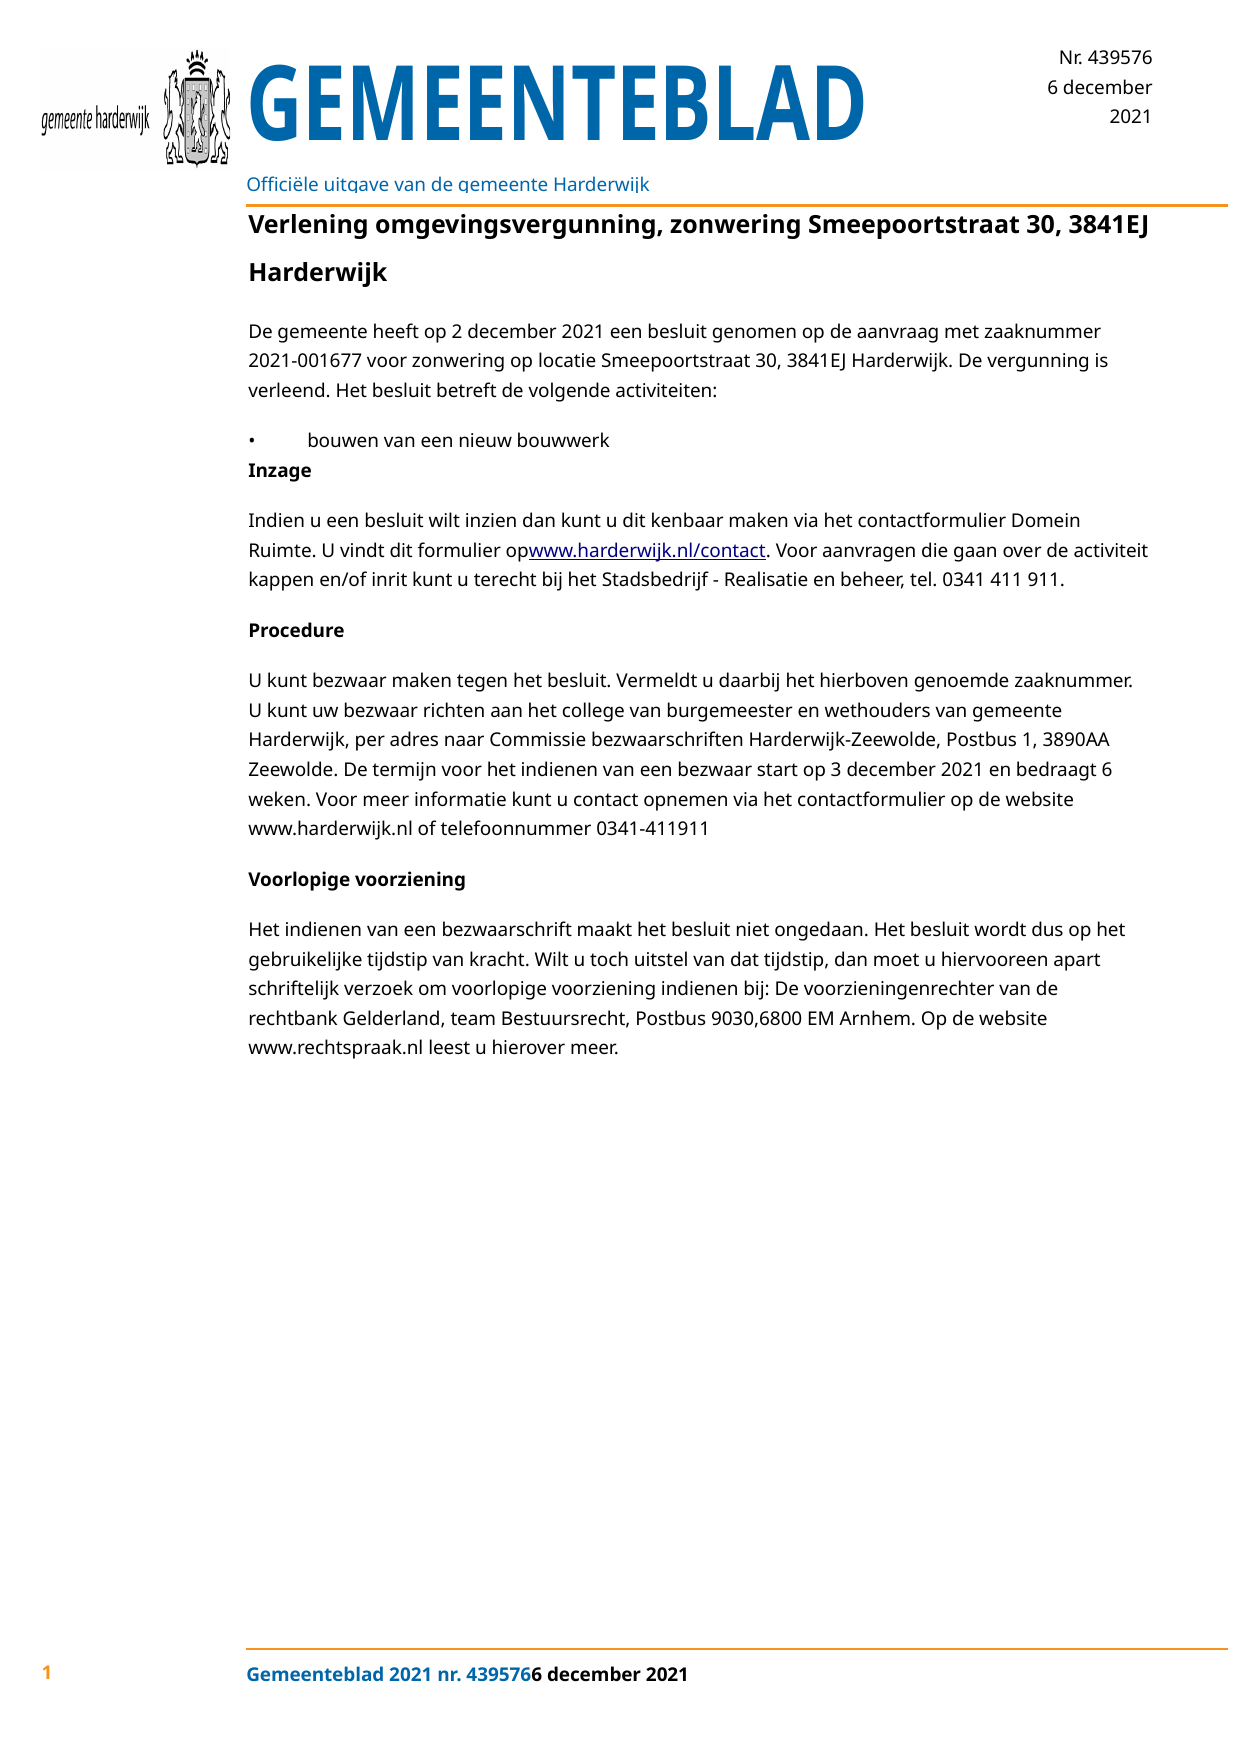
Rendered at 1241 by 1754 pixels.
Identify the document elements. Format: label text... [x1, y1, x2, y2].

text Voorlopige voorziening [248, 866, 1152, 892]
text De gemeente heeft op 2 december 2021 een besluit genomen op de aanvraag met zaaknummer 2021-001677 voor zonwering op locatie Smeepoortstraat 30, 3841EJ Harderwijk. De vergunning is verleend. Het besluit betreft de volgende activiteiten: [248, 318, 1152, 403]
text Het indienen van een bezwaarschrift maakt het besluit niet ongedaan. Het besluit wordt dus op het gebruikelijke tijdstip van kracht. Wilt u toch uitstel van dat tijdstip, dan moet u hiervooreen apart schriftelijk verzoek om voorlopige voorziening indienen bij: De voorzieningenrechter van de rechtbank Gelderland, team Bestuursrecht, Postbus 9030,6800 EM Arnhem. Op de website www.rechtspraak.nl leest u hierover meer. [248, 916, 1152, 1060]
text Procedure [248, 617, 1152, 643]
text Verlening omgevingsvergunning, zonwering Smeepoortstraat 30, 3841EJ Harderwijk [248, 207, 1152, 288]
picture [41, 47, 231, 172]
text Indien u een besluit wilt inzien dan kunt u dit kenbaar maken via het contactformulier Domein Ruimte. U vindt dit formulier opwww.harderwijk.nl/contact. Voor aanvragen die gaan over de activiteit kappen en/of inrit kunt u terecht bij het Stadsbedrijf - Realisatie en beheer, tel. 0341 411 911. [248, 507, 1152, 592]
list bouwen van een nieuw bouwwerk [248, 427, 1152, 453]
text U kunt bezwaar maken tegen het besluit. Vermeldt u daarbij het hierboven genoemde zaaknummer. U kunt uw bezwaar richten aan het college van burgemeester en wethouders van gemeente Harderwijk, per adres naar Commissie bezwaarschriften Harderwijk-Zeewolde, Postbus 1, 3890AA Zeewolde. De termijn voor het indienen van een bezwaar start op 3 december 2021 en bedraagt 6 weken. Voor meer informatie kunt u contact opnemen via het contactformulier op de website www.harderwijk.nl of telefoonnummer 0341-411911 [248, 667, 1152, 841]
text Inzage [248, 457, 1152, 483]
